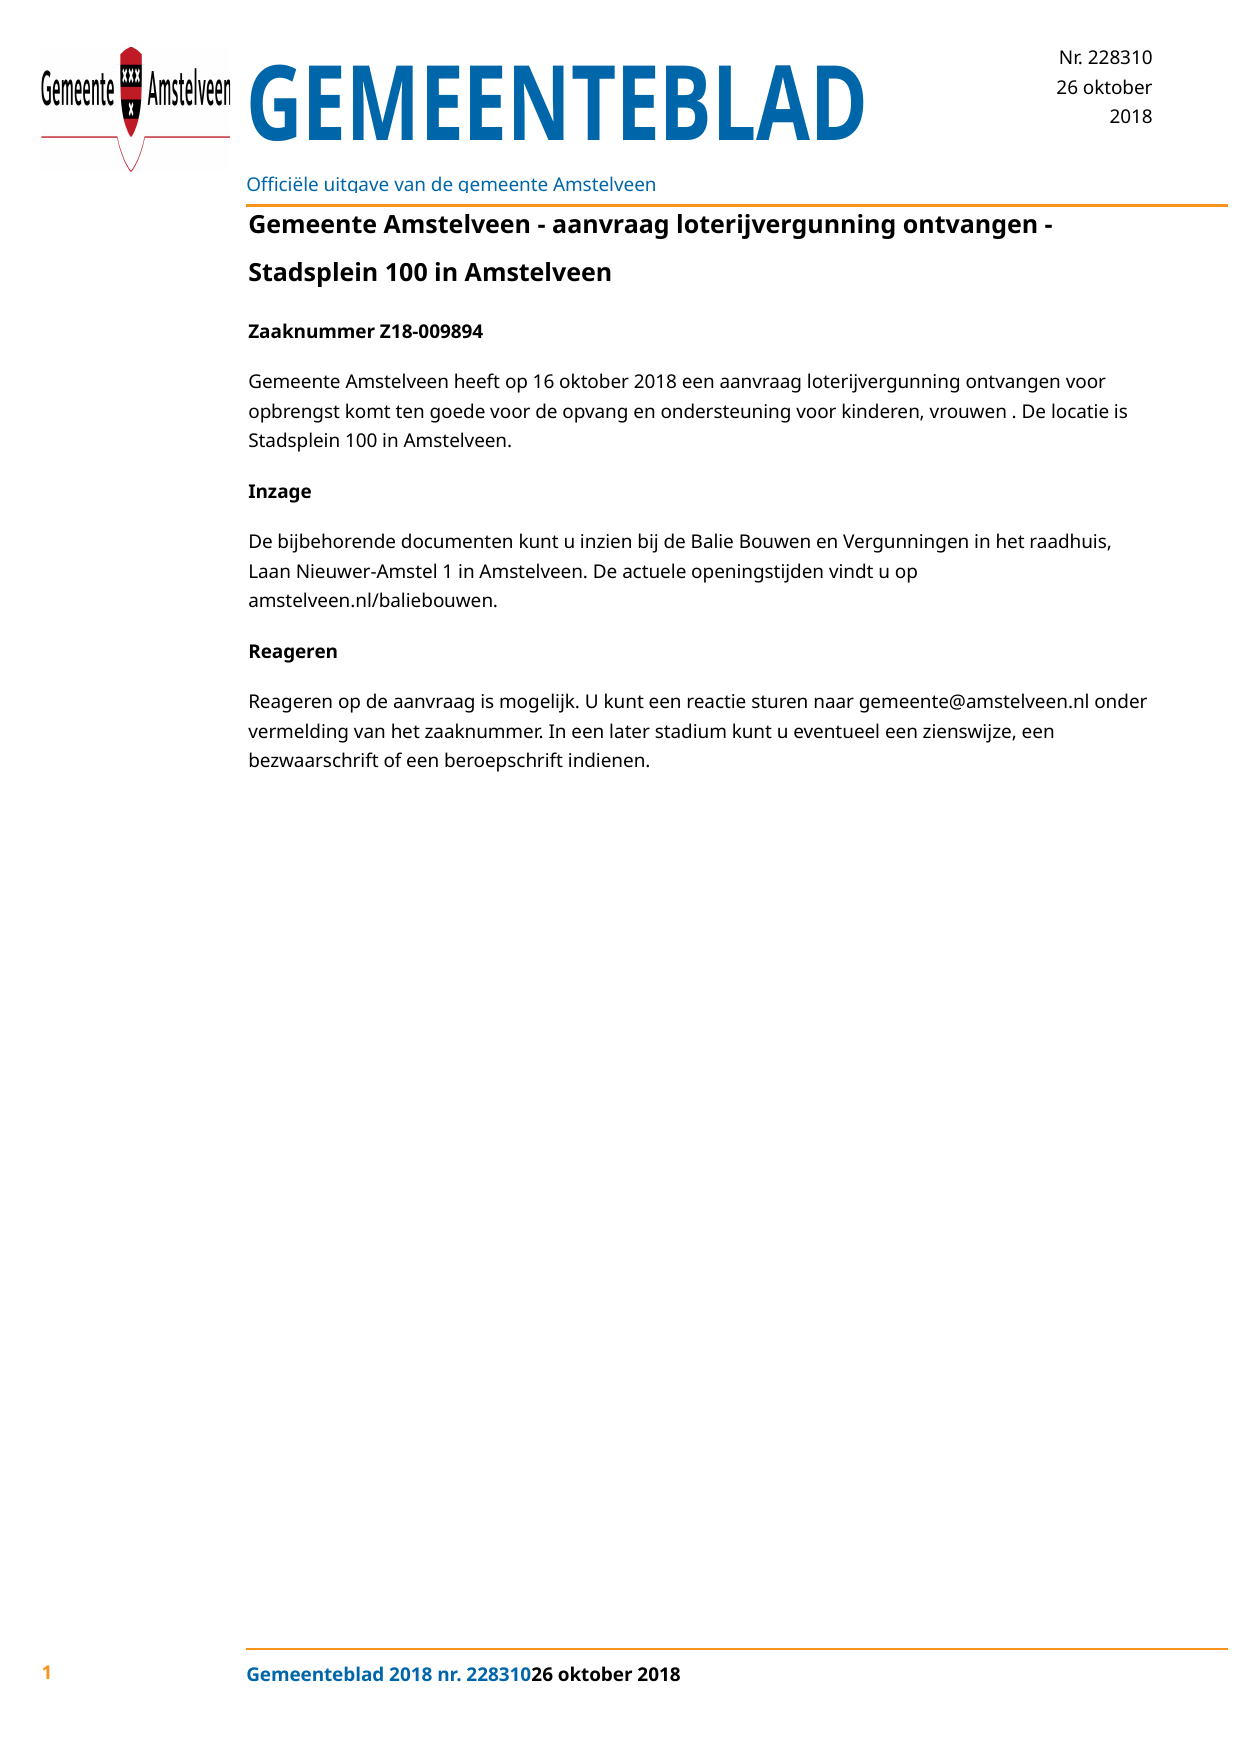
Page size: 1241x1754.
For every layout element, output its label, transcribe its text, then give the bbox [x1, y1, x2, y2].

text Zaaknummer Z18-009894 [248, 318, 1152, 344]
text Reageren op de aanvraag is mogelijk. U kunt een reactie sturen naar gemeente@amstelveen.nl onder vermelding van het zaaknummer. In een later stadium kunt u eventueel een zienswijze, een bezwaarschrift of een beroepschrift indienen. [248, 688, 1152, 773]
text De bijbehorende documenten kunt u inzien bij de Balie Bouwen en Vergunningen in het raadhuis, Laan Nieuwer-Amstel 1 in Amstelveen. De actuele openingstijden vindt u op amstelveen.nl/baliebouwen. [248, 528, 1152, 613]
text Inzage [248, 478, 1152, 504]
text Gemeente Amstelveen heeft op 16 oktober 2018 een aanvraag loterijvergunning ontvangen voor opbrengst komt ten goede voor de opvang en ondersteuning voor kinderen, vrouwen . De locatie is Stadsplein 100 in Amstelveen. [248, 368, 1152, 453]
picture [41, 47, 231, 172]
text Reageren [248, 638, 1152, 664]
text Gemeente Amstelveen - aanvraag loterijvergunning ontvangen - Stadsplein 100 in Amstelveen [248, 207, 1152, 288]
